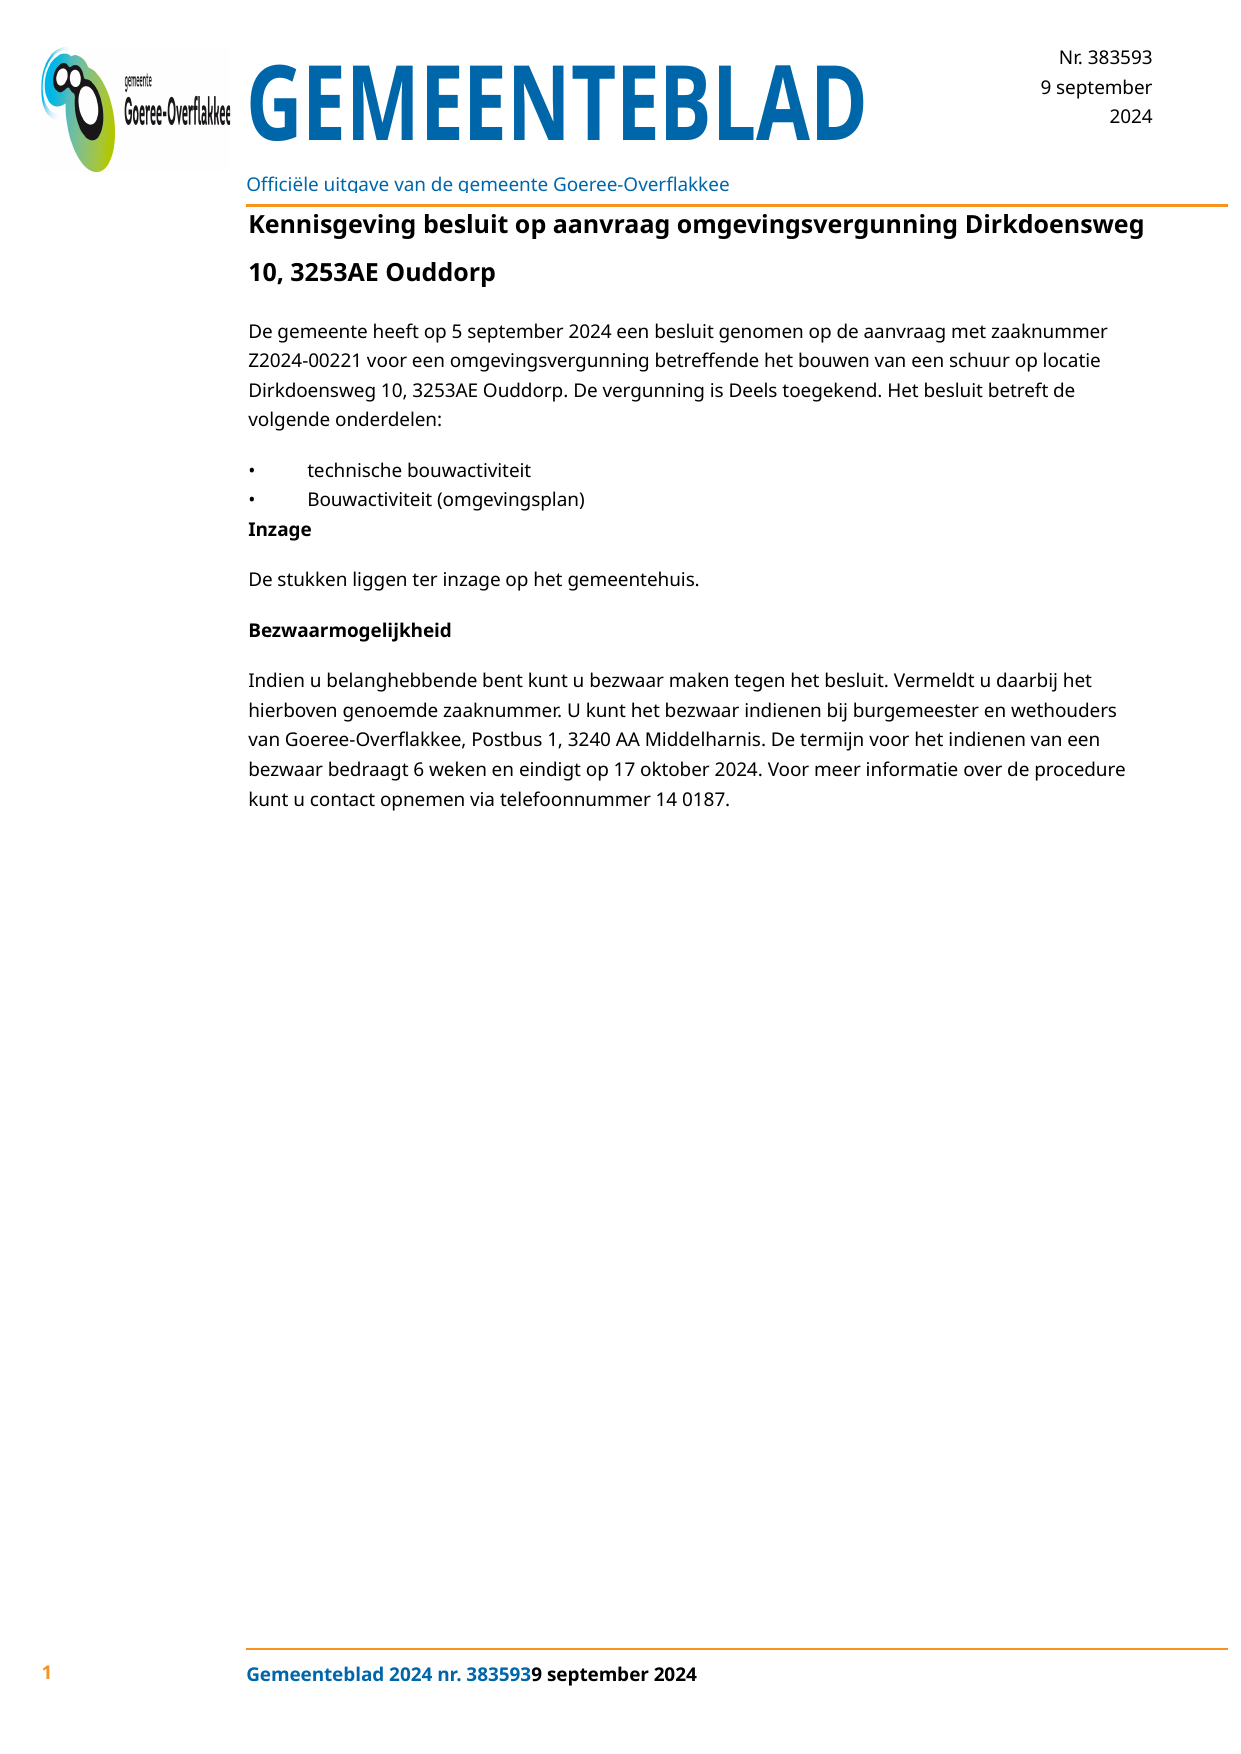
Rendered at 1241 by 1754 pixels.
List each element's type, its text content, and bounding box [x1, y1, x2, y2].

text Kennisgeving besluit op aanvraag omgevingsvergunning Dirkdoensweg 10, 3253AE Ouddorp [248, 207, 1152, 288]
list technische bouwactiviteit [248, 457, 1152, 483]
picture [41, 47, 231, 172]
text Indien u belanghebbende bent kunt u bezwaar maken tegen het besluit. Vermeldt u daarbij het hierboven genoemde zaaknummer. U kunt het bezwaar indienen bij burgemeester en wethouders van Goeree-Overflakkee, Postbus 1, 3240 AA Middelharnis. De termijn voor het indienen van een bezwaar bedraagt 6 weken en eindigt op 17 oktober 2024. Voor meer informatie over de procedure kunt u contact opnemen via telefoonnummer 14 0187. [248, 667, 1152, 812]
text De stukken liggen ter inzage op het gemeentehuis. [248, 567, 1152, 592]
text Bezwaarmogelijkheid [248, 617, 1152, 643]
list Bouwactiviteit (omgevingsplan) [248, 487, 1152, 512]
text De gemeente heeft op 5 september 2024 een besluit genomen op de aanvraag met zaaknummer Z2024-00221 voor een omgevingsvergunning betreffende het bouwen van een schuur op locatie Dirkdoensweg 10, 3253AE Ouddorp. De vergunning is Deels toegekend. Het besluit betreft de volgende onderdelen: [248, 318, 1152, 432]
text Inzage [248, 516, 1152, 542]
